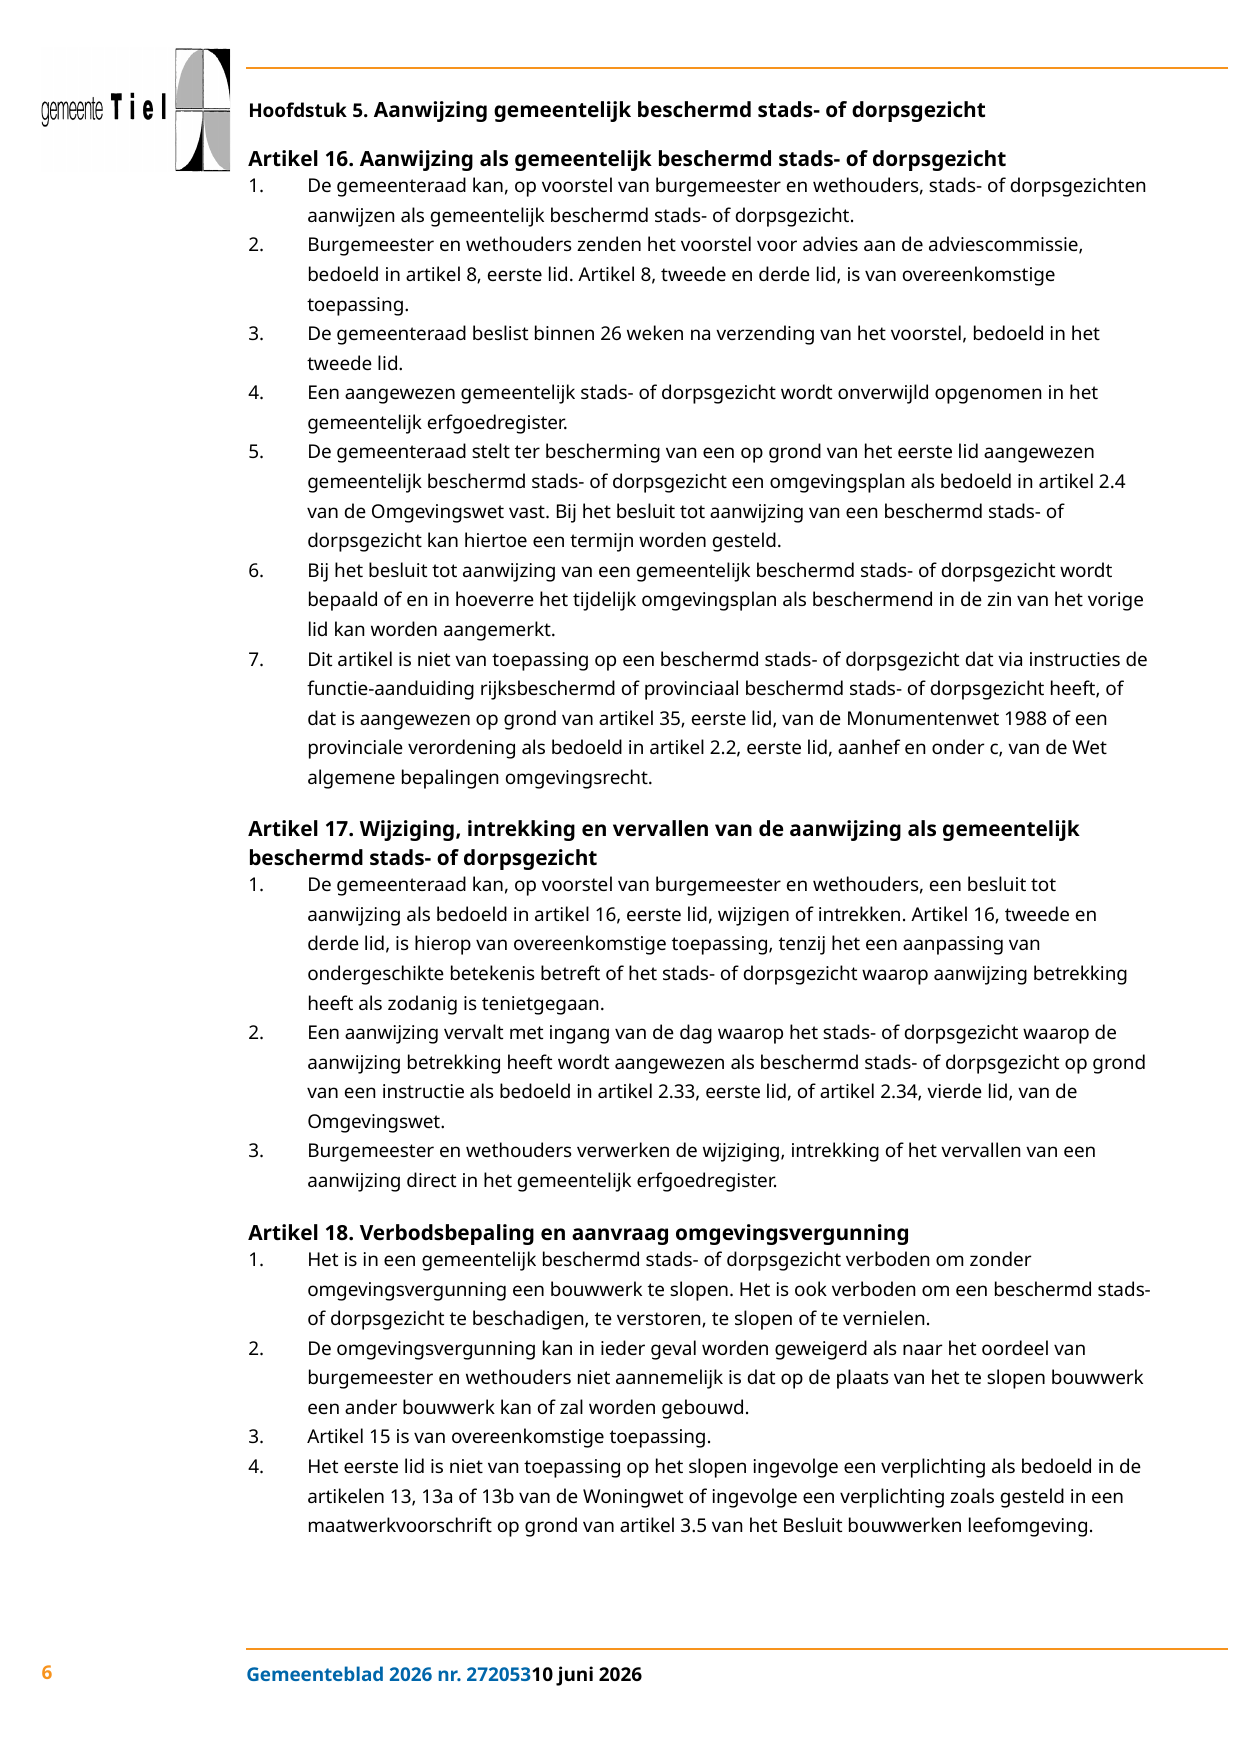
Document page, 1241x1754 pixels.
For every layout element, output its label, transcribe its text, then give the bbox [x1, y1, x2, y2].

list Het eerste lid is niet van toepassing op het slopen ingevolge een verplichting als bedoeld in de artikelen 13, 13a of 13b van de Woningwet of ingevolge een verplichting zoals gesteld in een maatwerkvoorschrift op grond van artikel 3.5 van het Besluit bouwwerken leefomgeving. [248, 1453, 1152, 1538]
picture [41, 47, 231, 172]
text Hoofdstuk 5. Aanwijzing gemeentelijk beschermd stads- of dorpsgezicht [248, 95, 1152, 123]
text Artikel 18. Verbodsbepaling en aanvraag omgevingsvergunning [248, 1218, 1152, 1246]
list Een aanwijzing vervalt met ingang van de dag waarop het stads- of dorpsgezicht waarop de aanwijzing betrekking heeft wordt aangewezen als beschermd stads- of dorpsgezicht op grond van een instructie als bedoeld in artikel 2.33, eerste lid, of artikel 2.34, vierde lid, van de Omgevingswet. [248, 1019, 1152, 1134]
text Artikel 17. Wijziging, intrekking en vervallen van de aanwijzing als gemeentelijk beschermd stads- of dorpsgezicht [248, 814, 1152, 871]
list De gemeenteraad kan, op voorstel van burgemeester en wethouders, een besluit tot aanwijzing als bedoeld in artikel 16, eerste lid, wijzigen of intrekken. Artikel 16, tweede en derde lid, is hierop van overeenkomstige toepassing, tenzij het een aanpassing van ondergeschikte betekenis betreft of het stads- of dorpsgezicht waarop aanwijzing betrekking heeft als zodanig is tenietgegaan. [248, 871, 1152, 1016]
list De gemeenteraad beslist binnen 26 weken na verzending van het voorstel, bedoeld in het tweede lid. [248, 320, 1152, 376]
list Burgemeester en wethouders zenden het voorstel voor advies aan de adviescommissie, bedoeld in artikel 8, eerste lid. Artikel 8, tweede en derde lid, is van overeenkomstige toepassing. [248, 232, 1152, 317]
list De gemeenteraad stelt ter bescherming van een op grond van het eerste lid aangewezen gemeentelijk beschermd stads- of dorpsgezicht een omgevingsplan als bedoeld in artikel 2.4 van de Omgevingswet vast. Bij het besluit tot aanwijzing van een beschermd stads- of dorpsgezicht kan hiertoe een termijn worden gesteld. [248, 439, 1152, 553]
list De omgevingsvergunning kan in ieder geval worden geweigerd als naar het oordeel van burgemeester en wethouders niet aannemelijk is dat op de plaats van het te slopen bouwwerk een ander bouwwerk kan of zal worden gebouwd. [248, 1335, 1152, 1420]
text Artikel 16. Aanwijzing als gemeentelijk beschermd stads- of dorpsgezicht [248, 144, 1152, 172]
list Dit artikel is niet van toepassing op een beschermd stads- of dorpsgezicht dat via instructies de functie-aanduiding rijksbeschermd of provinciaal beschermd stads- of dorpsgezicht heeft, of dat is aangewezen op grond van artikel 35, eerste lid, van de Monumentenwet 1988 of een provinciale verordening als bedoeld in artikel 2.2, eerste lid, aanhef en onder c, van de Wet algemene bepalingen omgevingsrecht. [248, 646, 1152, 790]
list Een aangewezen gemeentelijk stads- of dorpsgezicht wordt onverwijld opgenomen in het gemeentelijk erfgoedregister. [248, 379, 1152, 435]
list Burgemeester en wethouders verwerken de wijziging, intrekking of het vervallen van een aanwijzing direct in het gemeentelijk erfgoedregister. [248, 1138, 1152, 1193]
list Bij het besluit tot aanwijzing van een gemeentelijk beschermd stads- of dorpsgezicht wordt bepaald of en in hoeverre het tijdelijk omgevingsplan als beschermend in de zin van het vorige lid kan worden aangemerkt. [248, 557, 1152, 642]
list Het is in een gemeentelijk beschermd stads- of dorpsgezicht verboden om zonder omgevingsvergunning een bouwwerk te slopen. Het is ook verboden om een beschermd stads- of dorpsgezicht te beschadigen, te verstoren, te slopen of te vernielen. [248, 1246, 1152, 1331]
list De gemeenteraad kan, op voorstel van burgemeester en wethouders, stads- of dorpsgezichten aanwijzen als gemeentelijk beschermd stads- of dorpsgezicht. [248, 172, 1152, 228]
list Artikel 15 is van overeenkomstige toepassing. [248, 1424, 1152, 1449]
